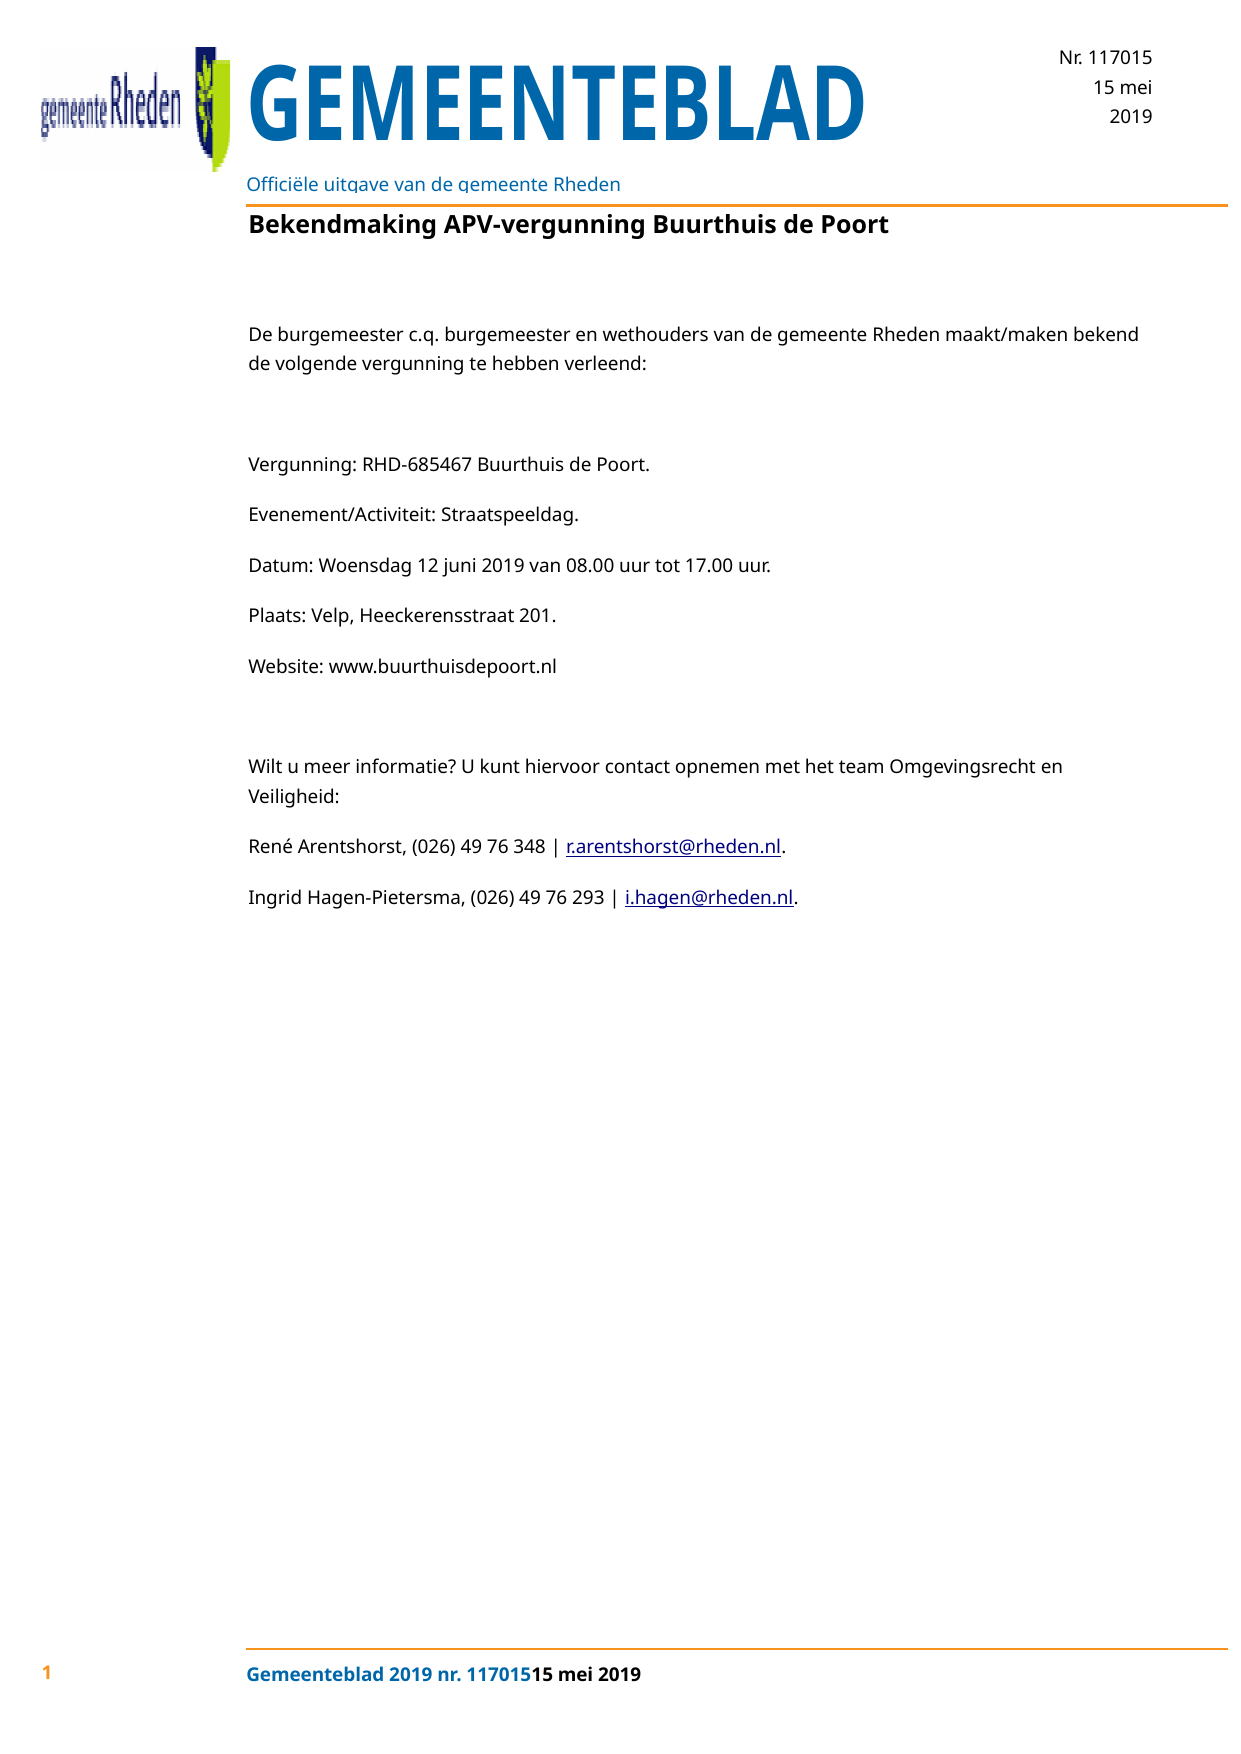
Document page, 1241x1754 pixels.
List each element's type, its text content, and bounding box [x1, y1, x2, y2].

text Datum: Woensdag 12 juni 2019 van 08.00 uur tot 17.00 uur. [248, 552, 1152, 578]
text Evenement/Activiteit: Straatspeeldag. [248, 502, 1152, 527]
text Bekendmaking APV-vergunning Buurthuis de Poort [248, 207, 1152, 241]
picture [41, 47, 231, 172]
text Website: www.buurthuisdepoort.nl [248, 653, 1152, 678]
text De burgemeester c.q. burgemeester en wethouders van de gemeente Rheden maakt/maken bekend de volgende vergunning te hebben verleend: [248, 321, 1152, 376]
text Ingrid Hagen-Pietersma, (026) 49 76 293 | i.hagen@rheden.nl. [248, 884, 1152, 910]
text René Arentshorst, (026) 49 76 348 | r.arentshorst@rheden.nl. [248, 834, 1152, 859]
text Wilt u meer informatie? U kunt hiervoor contact opnemen met het team Omgevingsrecht en Veiligheid: [248, 754, 1152, 809]
text Vergunning: RHD-685467 Buurthuis de Poort. [248, 451, 1152, 477]
text Plaats: Velp, Heeckerensstraat 201. [248, 602, 1152, 628]
